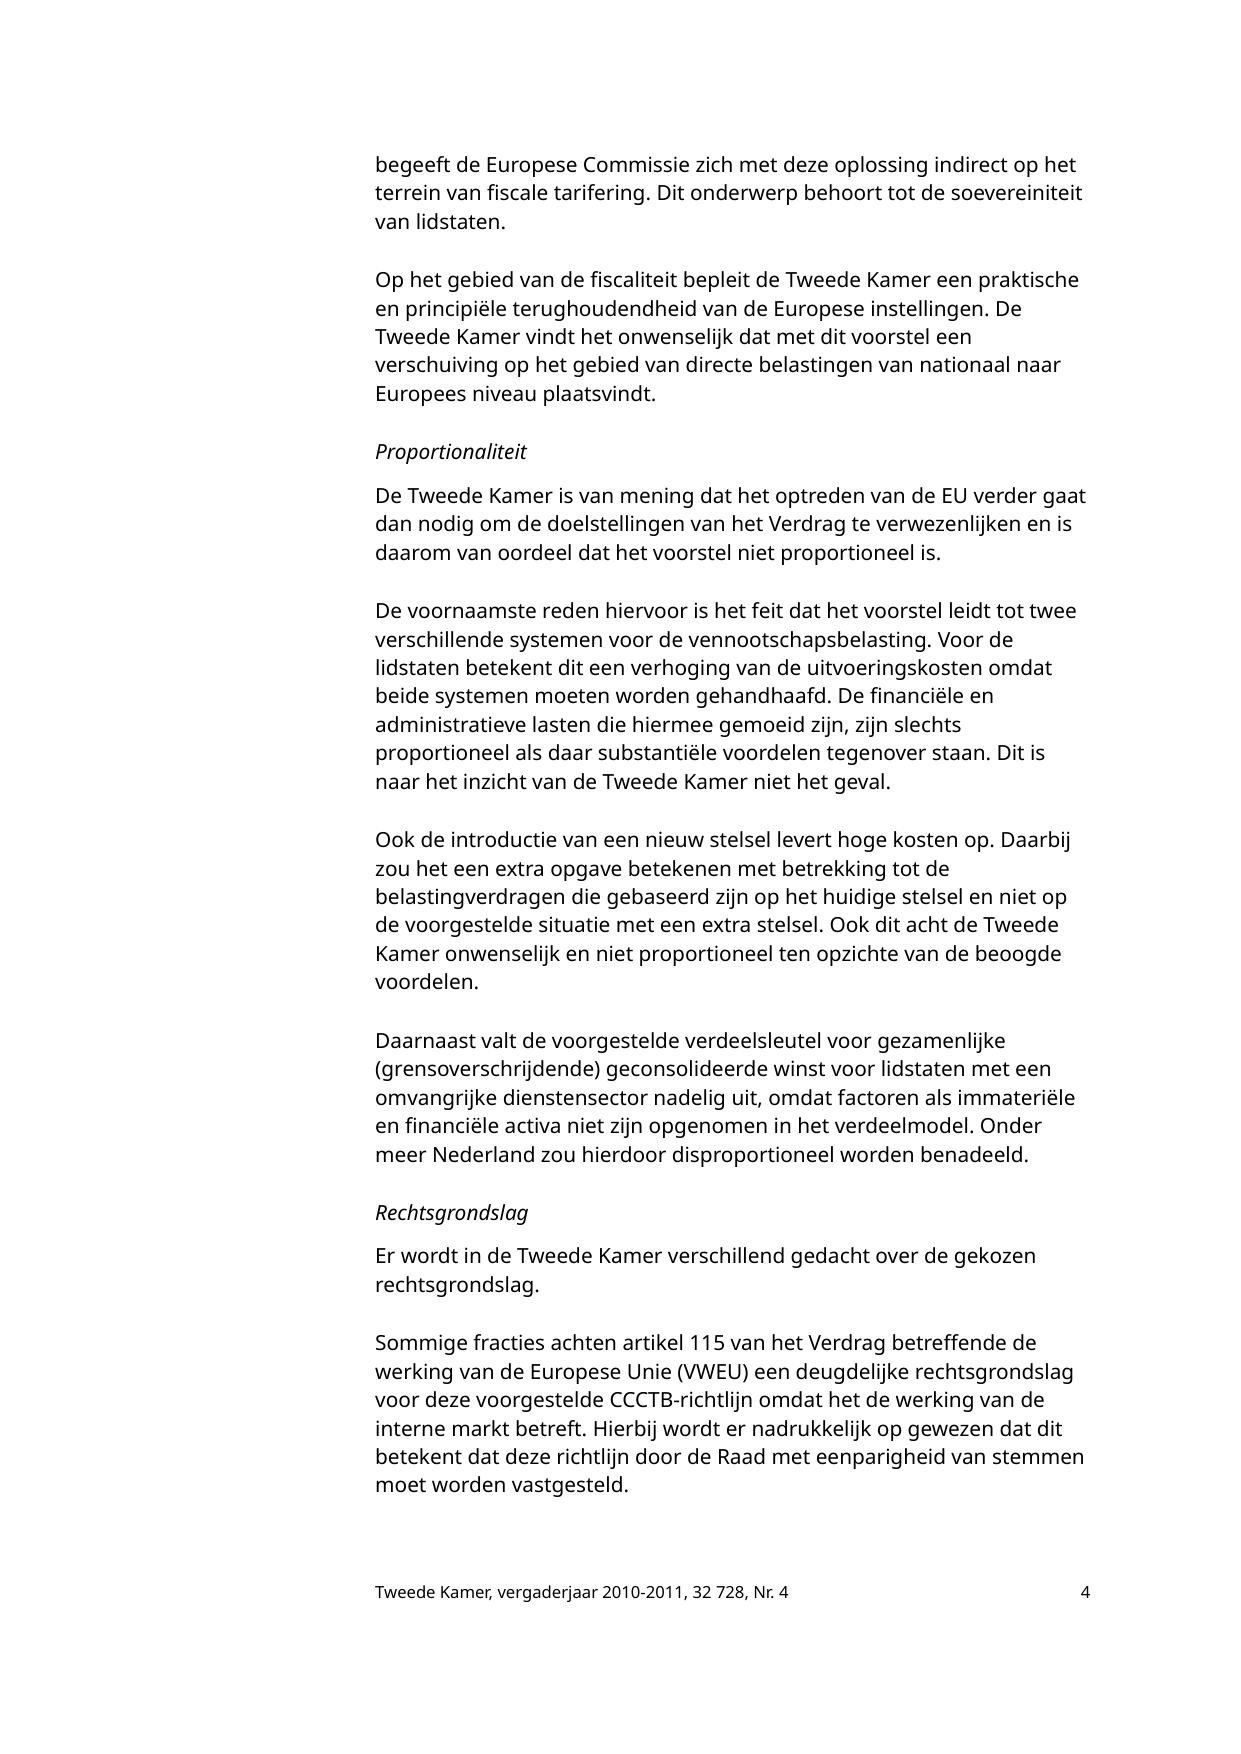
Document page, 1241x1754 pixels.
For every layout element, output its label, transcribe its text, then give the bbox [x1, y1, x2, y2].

text Proportionaliteit [375, 437, 1090, 466]
text Op het gebied van de fiscaliteit bepleit de Tweede Kamer een praktische en principiële terughoudendheid van de Europese instellingen. De Tweede Kamer vindt het onwenselijk dat met dit voorstel een verschuiving op het gebied van directe belastingen van nationaal naar Europees niveau plaatsvindt. [375, 265, 1090, 407]
text Sommige fracties achten artikel 115 van het Verdrag betreffende de werking van de Europese Unie (VWEU) een deugdelijke rechtsgrondslag voor deze voorgestelde CCCTB-richtlijn omdat het de werking van de interne markt betreft. Hierbij wordt er nadrukkelijk op gewezen dat dit betekent dat deze richtlijn door de Raad met eenparigheid van stemmen moet worden vastgesteld. [375, 1328, 1090, 1499]
text Rechtsgrondslag [375, 1198, 1090, 1227]
text Daarnaast valt de voorgestelde verdeelsleutel voor gezamenlijke (grensoverschrijdende) geconsolideerde winst voor lidstaten met een omvangrijke dienstensector nadelig uit, omdat factoren als immateriële en financiële activa niet zijn opgenomen in het verdeelmodel. Onder meer Nederland zou hierdoor disproportioneel worden benadeeld. [375, 1026, 1090, 1168]
text Ook de introductie van een nieuw stelsel levert hoge kosten op. Daarbij zou het een extra opgave betekenen met betrekking tot de belastingverdragen die gebaseerd zijn op het huidige stelsel en niet op de voorgestelde situatie met een extra stelsel. Ook dit acht de Tweede Kamer onwenselijk en niet proportioneel ten opzichte van de beoogde voordelen. [375, 825, 1090, 996]
text Er wordt in de Tweede Kamer verschillend gedacht over de gekozen rechtsgrondslag. [375, 1242, 1090, 1298]
text De Tweede Kamer is van mening dat het optreden van de EU verder gaat dan nodig om de doelstellingen van het Verdrag te verwezenlijken en is daarom van oordeel dat het voorstel niet proportioneel is. [375, 481, 1090, 566]
text begeeft de Europese Commissie zich met deze oplossing indirect op het terrein van fiscale tarifering. Dit onderwerp behoort tot de soevereiniteit van lidstaten. [375, 150, 1090, 235]
text De voornaamste reden hiervoor is het feit dat het voorstel leidt tot twee verschillende systemen voor de vennootschapsbelasting. Voor de lidstaten betekent dit een verhoging van de uitvoeringskosten omdat beide systemen moeten worden gehandhaafd. De financiële en administratieve lasten die hiermee gemoeid zijn, zijn slechts proportioneel als daar substantiële voordelen tegenover staan. Dit is naar het inzicht van de Tweede Kamer niet het geval. [375, 596, 1090, 795]
